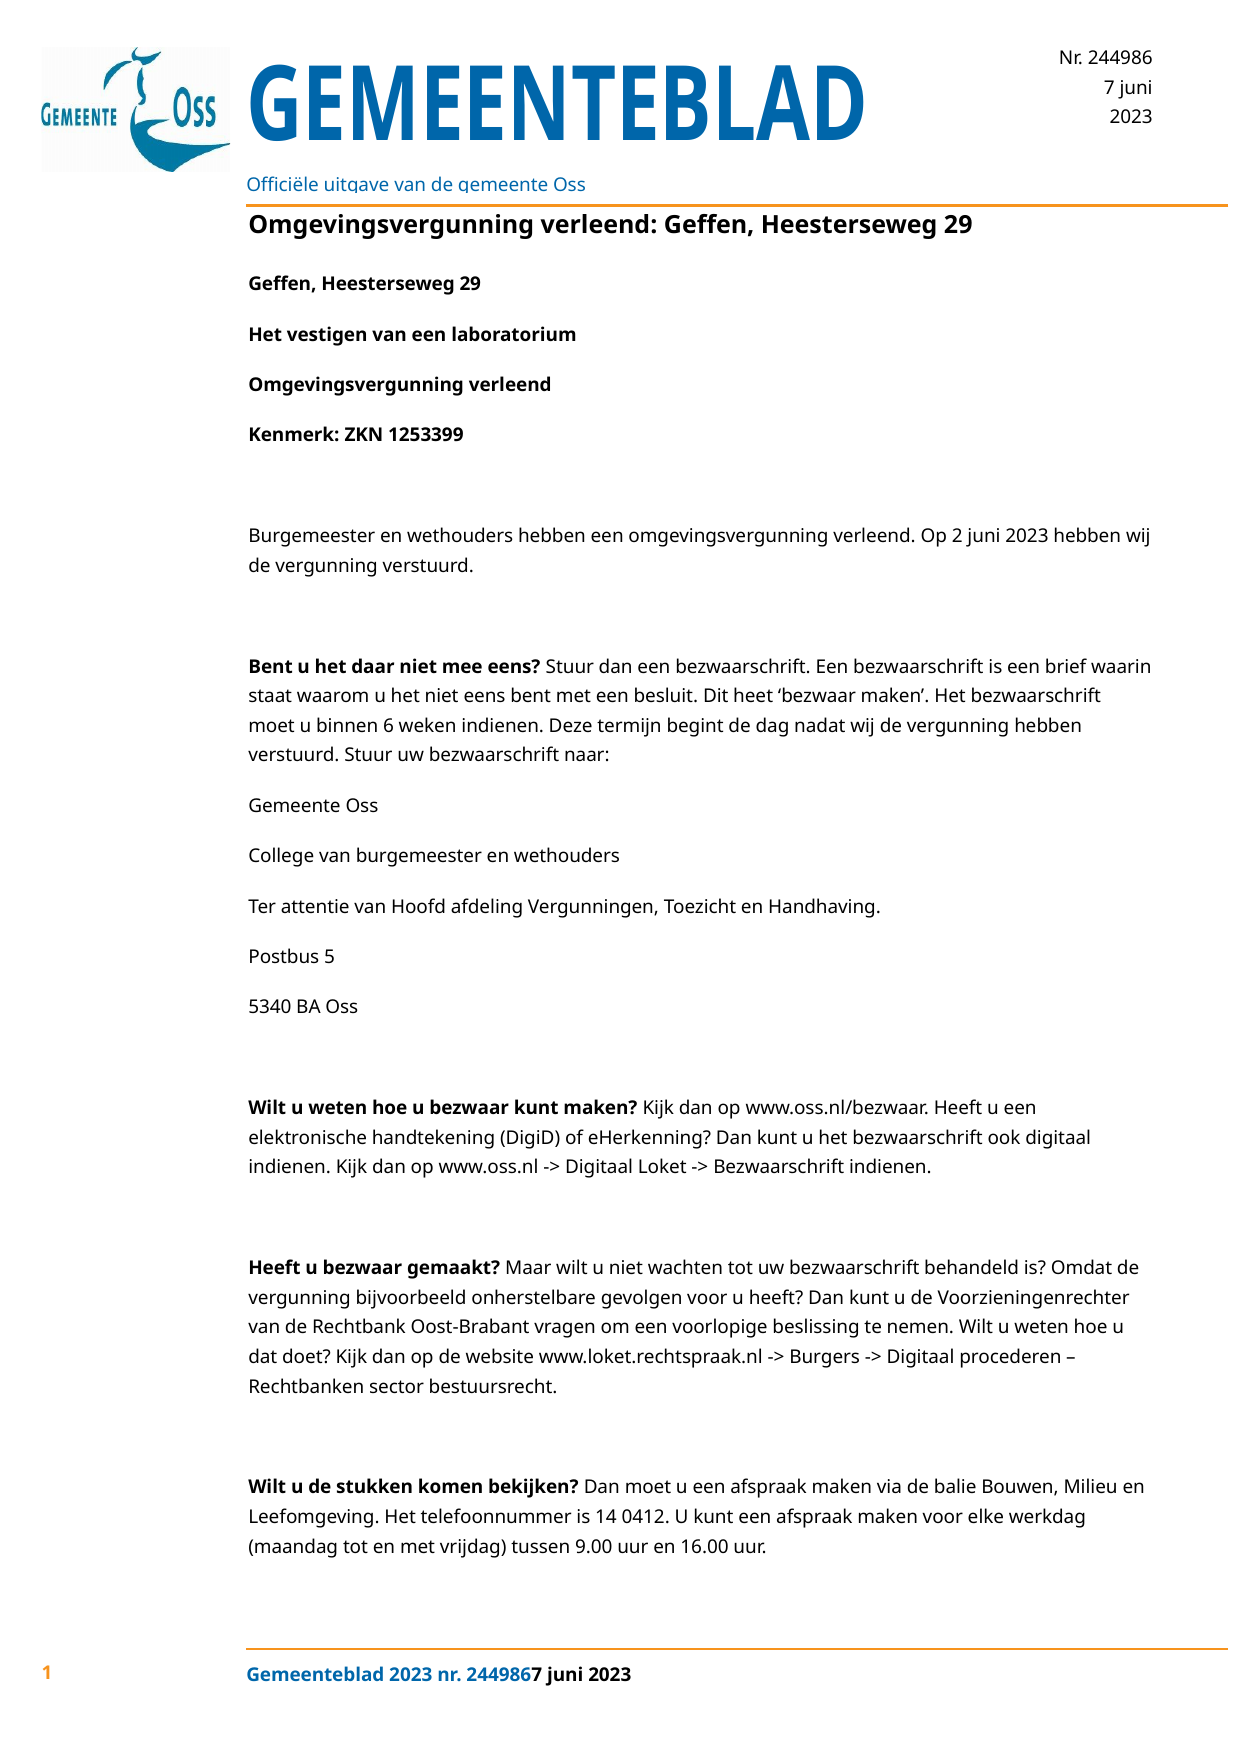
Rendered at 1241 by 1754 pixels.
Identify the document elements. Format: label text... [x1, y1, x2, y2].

text Wilt u weten hoe u bezwaar kunt maken? Kijk dan op www.oss.nl/bezwaar. Heeft u een elektronische handtekening (DigiD) of eHerkenning? Dan kunt u het bezwaarschrift ook digitaal indienen. Kijk dan op www.oss.nl -> Digitaal Loket -> Bezwaarschrift indienen. [248, 1094, 1152, 1179]
text Heeft u bezwaar gemaakt? Maar wilt u niet wachten tot uw bezwaarschrift behandeld is? Omdat de vergunning bijvoorbeeld onherstelbare gevolgen voor u heeft? Dan kunt u de Voorzieningenrechter van de Rechtbank Oost-Brabant vragen om een voorlopige beslissing te nemen. Wilt u weten hoe u dat doet? Kijk dan op de website www.loket.rechtspraak.nl -> Burgers -> Digitaal procederen – Rechtbanken sector bestuursrecht. [248, 1254, 1152, 1398]
text Postbus 5 [248, 943, 1152, 969]
text College van burgemeester en wethouders [248, 842, 1152, 868]
text Gemeente Oss [248, 792, 1152, 818]
text Bent u het daar niet mee eens? Stuur dan een bezwaarschrift. Een bezwaarschrift is een brief waarin staat waarom u het niet eens bent met een besluit. Dit heet ‘bezwaar maken’. Het bezwaarschrift moet u binnen 6 weken indienen. Deze termijn begint de dag nadat wij de vergunning hebben verstuurd. Stuur uw bezwaarschrift naar: [248, 653, 1152, 767]
text Omgevingsvergunning verleend [248, 371, 1152, 397]
text Geffen, Heesterseweg 29 [248, 270, 1152, 296]
text Kenmerk: ZKN 1253399 [248, 422, 1152, 447]
text 5340 BA Oss [248, 994, 1152, 1019]
picture [41, 47, 231, 172]
text Burgemeester en wethouders hebben een omgevingsvergunning verleend. Op 2 juni 2023 hebben wij de vergunning verstuurd. [248, 522, 1152, 578]
text Ter attentie van Hoofd afdeling Vergunningen, Toezicht en Handhaving. [248, 893, 1152, 918]
text Omgevingsvergunning verleend: Geffen, Heesterseweg 29 [248, 207, 1152, 241]
text Wilt u de stukken komen bekijken? Dan moet u een afspraak maken via de balie Bouwen, Milieu en Leefomgeving. Het telefoonnummer is 14 0412. U kunt een afspraak maken voor elke werkdag (maandag tot en met vrijdag) tussen 9.00 uur en 16.00 uur. [248, 1474, 1152, 1558]
text Het vestigen van een laboratorium [248, 321, 1152, 346]
